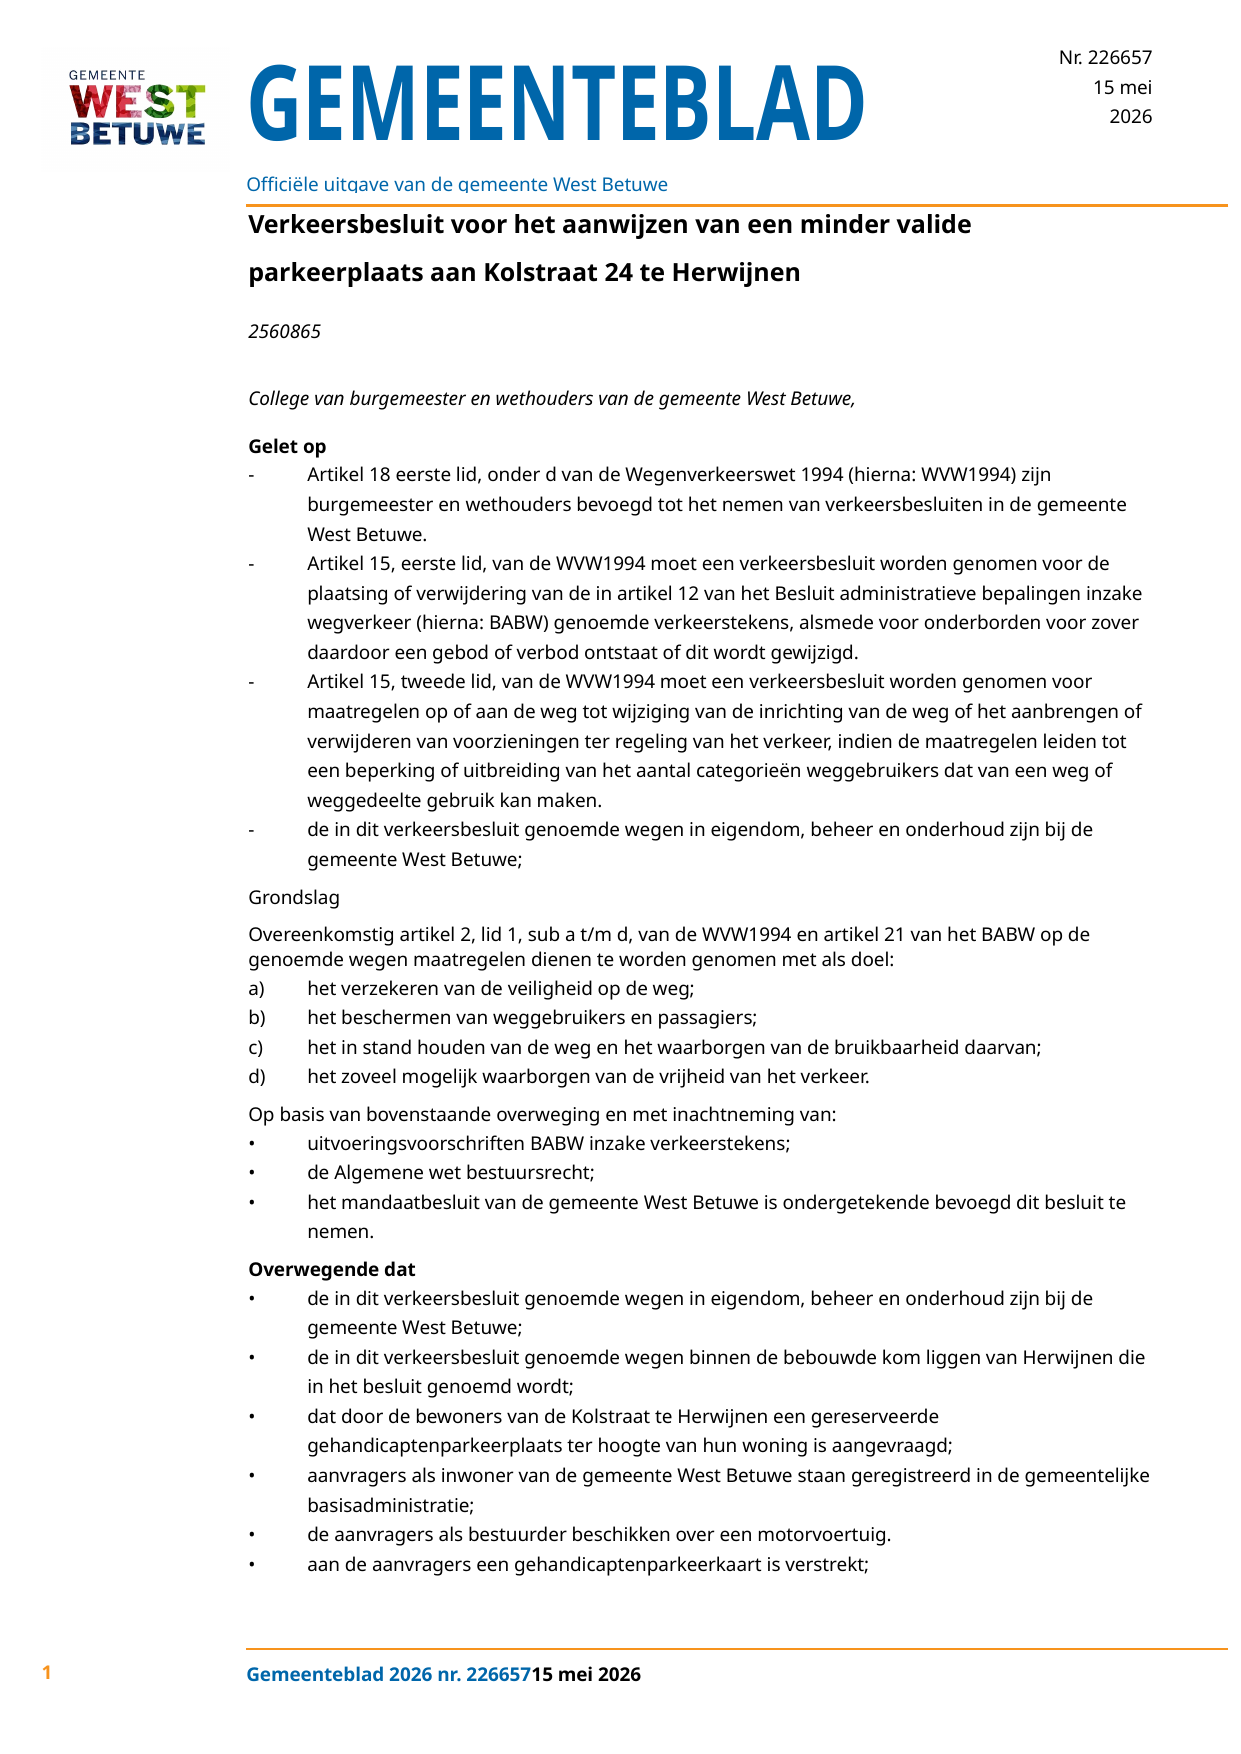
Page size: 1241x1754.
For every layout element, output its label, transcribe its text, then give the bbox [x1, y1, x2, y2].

list het beschermen van weggebruikers en passagiers; [248, 1004, 1152, 1030]
list de in dit verkeersbesluit genoemde wegen binnen de bebouwde kom liggen van Herwijnen die in het besluit genoemd wordt; [248, 1344, 1152, 1399]
text College van burgemeester en wethouders van de gemeente West Betuwe, [248, 386, 1152, 411]
text Overeenkomstig artikel 2, lid 1, sub a t/m d, van de WVW1994 en artikel 21 van het BABW op de genoemde wegen maatregelen dienen te worden genomen met als doel: [248, 921, 1152, 972]
picture [41, 47, 231, 172]
list het mandaatbesluit van de gemeente West Betuwe is ondergetekende bevoegd dit besluit te nemen. [248, 1189, 1152, 1244]
list de Algemene wet bestuursrecht; [248, 1159, 1152, 1185]
list de in dit verkeersbesluit genoemde wegen in eigendom, beheer en onderhoud zijn bij de gemeente West Betuwe; [248, 817, 1152, 872]
list het in stand houden van de weg en het waarborgen van de bruikbaarheid daarvan; [248, 1034, 1152, 1060]
text Gelet op [248, 433, 1152, 459]
list aanvragers als inwoner van de gemeente West Betuwe staan geregistreerd in de gemeentelijke basisadministratie; [248, 1462, 1152, 1518]
list Artikel 15, eerste lid, van de WVW1994 moet een verkeersbesluit worden genomen voor de plaatsing of verwijdering van de in artikel 12 van het Besluit administratieve bepalingen inzake wegverkeer (hierna: BABW) genoemde verkeerstekens, alsmede voor onderborden voor zover daardoor een gebod of verbod ontstaat of dit wordt gewijzigd. [248, 550, 1152, 665]
text Op basis van bovenstaande overweging en met inachtneming van: [248, 1101, 1152, 1127]
list het verzekeren van de veiligheid op de weg; [248, 975, 1152, 1001]
list het zoveel mogelijk waarborgen van de vrijheid van het verkeer. [248, 1063, 1152, 1089]
list Artikel 15, tweede lid, van de WVW1994 moet een verkeersbesluit worden genomen voor maatregelen op of aan de weg tot wijziging van de inrichting van de weg of het aanbrengen of verwijderen van voorzieningen ter regeling van het verkeer, indien de maatregelen leiden tot een beperking of uitbreiding van het aantal categorieën weggebruikers dat van een weg of weggedeelte gebruik kan maken. [248, 669, 1152, 813]
text Verkeersbesluit voor het aanwijzen van een minder valide parkeerplaats aan Kolstraat 24 te Herwijnen [248, 207, 1152, 288]
list de in dit verkeersbesluit genoemde wegen in eigendom, beheer en onderhoud zijn bij de gemeente West Betuwe; [248, 1285, 1152, 1340]
list aan de aanvragers een gehandicaptenparkeerkaart is verstrekt; [248, 1551, 1152, 1577]
list uitvoeringsvoorschriften BABW inzake verkeerstekens; [248, 1130, 1152, 1156]
text Overwegende dat [248, 1256, 1152, 1282]
text Grondslag [248, 884, 1152, 910]
text 2560865 [248, 318, 1152, 344]
list Artikel 18 eerste lid, onder d van de Wegenverkeerswet 1994 (hierna: WVW1994) zijn burgemeester en wethouders bevoegd tot het nemen van verkeersbesluiten in de gemeente West Betuwe. [248, 462, 1152, 546]
list dat door de bewoners van de Kolstraat te Herwijnen een gereserveerde gehandicaptenparkeerplaats ter hoogte van hun woning is aangevraagd; [248, 1403, 1152, 1458]
list de aanvragers als bestuurder beschikken over een motorvoertuig. [248, 1521, 1152, 1547]
